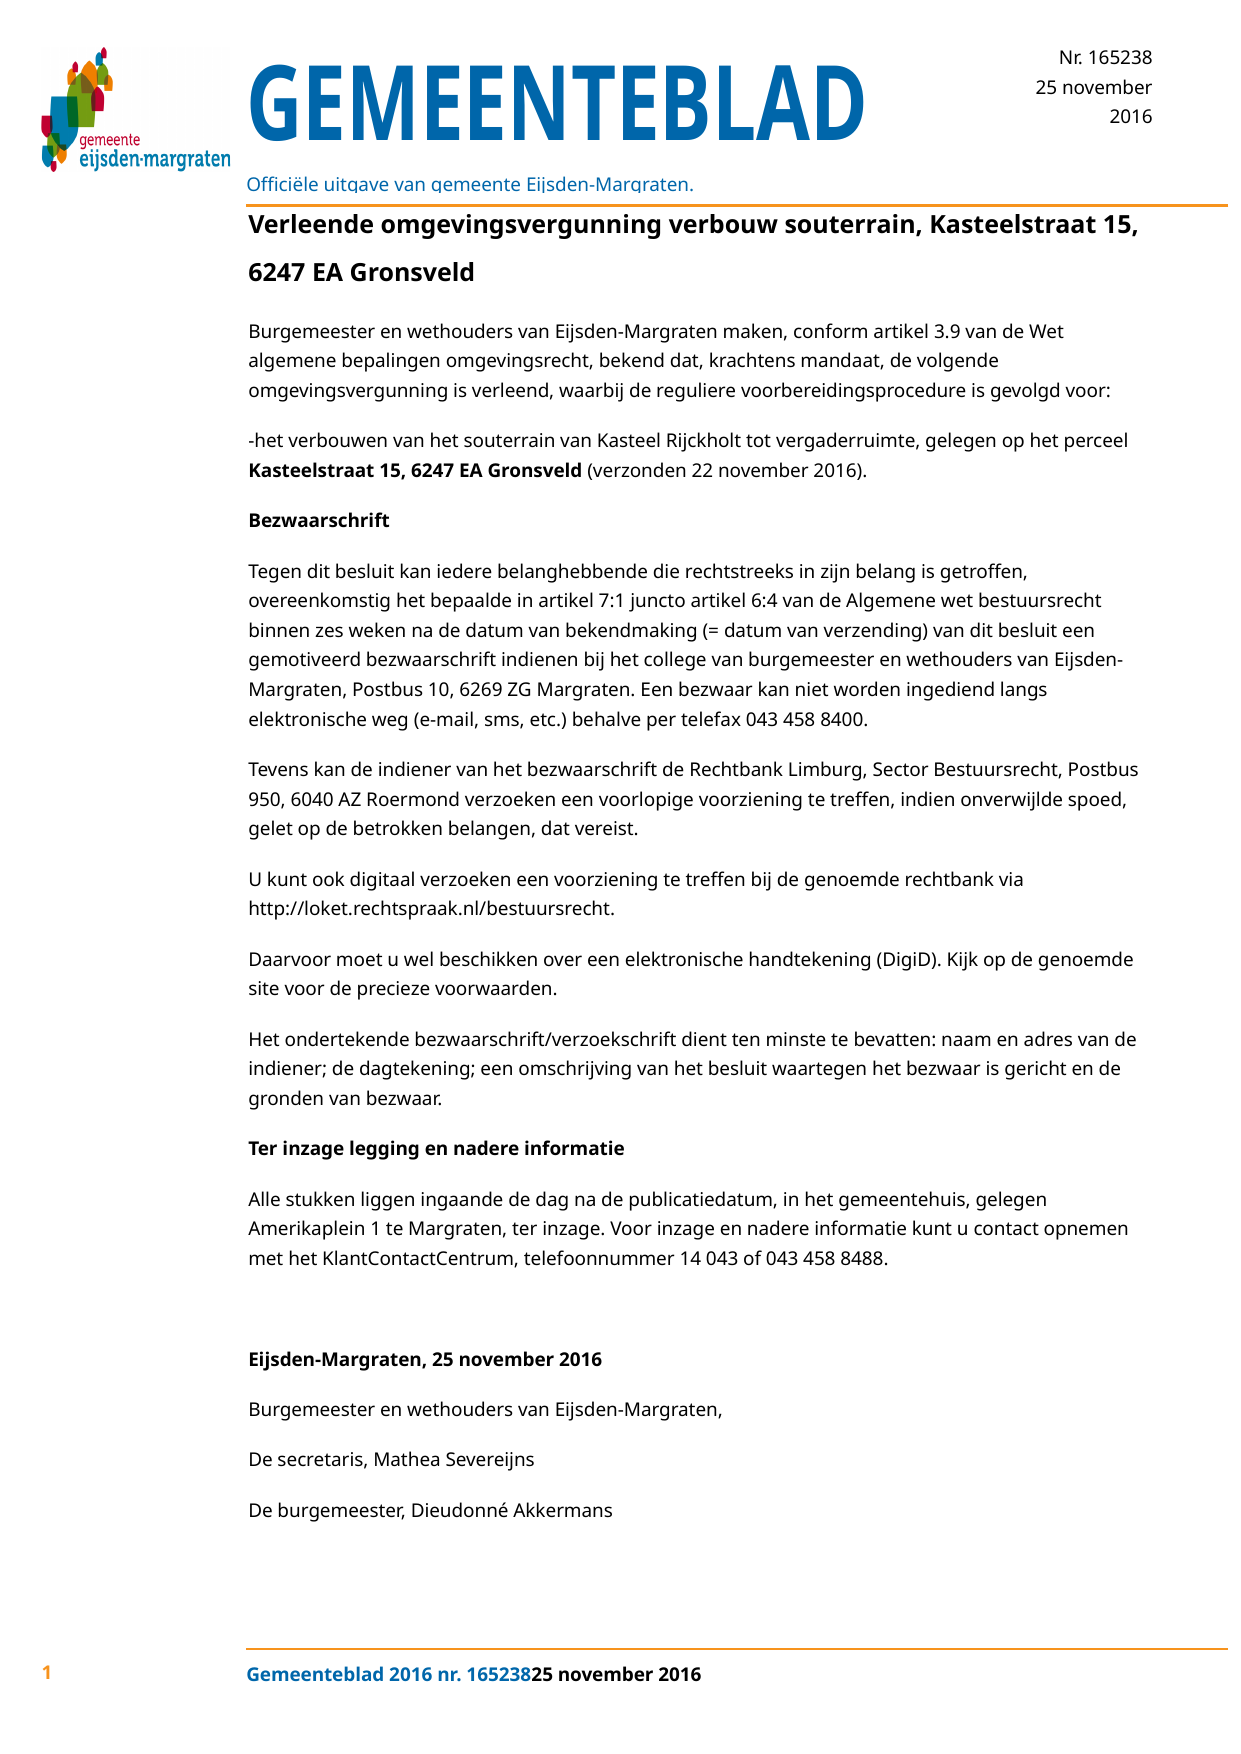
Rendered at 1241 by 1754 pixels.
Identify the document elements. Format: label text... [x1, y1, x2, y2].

text De secretaris, Mathea Severeijns [248, 1447, 1152, 1472]
text De burgemeester, Dieudonné Akkermans [248, 1497, 1152, 1523]
text Eijsden-Margraten, 25 november 2016 [248, 1346, 1152, 1372]
text Het ondertekende bezwaarschrift/verzoekschrift dient ten minste te bevatten: naam en adres van de indiener; de dagtekening; een omschrijving van het besluit waartegen het bezwaar is gericht en de gronden van bezwaar. [248, 1026, 1152, 1111]
text Bezwaarschrift [248, 507, 1152, 533]
text Tegen dit besluit kan iedere belanghebbende die rechtstreeks in zijn belang is getroffen, overeenkomstig het bepaalde in artikel 7:1 juncto artikel 6:4 van de Algemene wet bestuursrecht binnen zes weken na de datum van bekendmaking (= datum van verzending) van dit besluit een gemotiveerd bezwaarschrift indienen bij het college van burgemeester en wethouders van Eijsden-Margraten, Postbus 10, 6269 ZG Margraten. Een bezwaar kan niet worden ingediend langs elektronische weg (e-mail, sms, etc.) behalve per telefax 043 458 8400. [248, 558, 1152, 732]
picture [41, 47, 231, 172]
text Burgemeester en wethouders van Eijsden-Margraten maken, conform artikel 3.9 van de Wet algemene bepalingen omgevingsrecht, bekend dat, krachtens mandaat, de volgende omgevingsvergunning is verleend, waarbij de reguliere voorbereidingsprocedure is gevolgd voor: [248, 318, 1152, 403]
text Verleende omgevingsvergunning verbouw souterrain, Kasteelstraat 15, 6247 EA Gronsveld [248, 207, 1152, 288]
text U kunt ook digitaal verzoeken een voorziening te treffen bij de genoemde rechtbank via http://loket.rechtspraak.nl/bestuursrecht. [248, 866, 1152, 921]
text Alle stukken liggen ingaande de dag na de publicatiedatum, in het gemeentehuis, gelegen Amerikaplein 1 te Margraten, ter inzage. Voor inzage en nadere informatie kunt u contact opnemen met het KlantContactCentrum, telefoonnummer 14 043 of 043 458 8488. [248, 1186, 1152, 1271]
text Daarvoor moet u wel beschikken over een elektronische handtekening (DigiD). Kijk op de genoemde site voor de precieze voorwaarden. [248, 946, 1152, 1001]
text Tevens kan de indiener van het bezwaarschrift de Rechtbank Limburg, Sector Bestuursrecht, Postbus 950, 6040 AZ Roermond verzoeken een voorlopige voorziening te treffen, indien onverwijlde spoed, gelet op de betrokken belangen, dat vereist. [248, 756, 1152, 841]
text -het verbouwen van het souterrain van Kasteel Rijckholt tot vergaderruimte, gelegen op het perceel Kasteelstraat 15, 6247 EA Gronsveld (verzonden 22 november 2016). [248, 427, 1152, 483]
text Ter inzage legging en nadere informatie [248, 1135, 1152, 1161]
text Burgemeester en wethouders van Eijsden-Margraten, [248, 1396, 1152, 1422]
